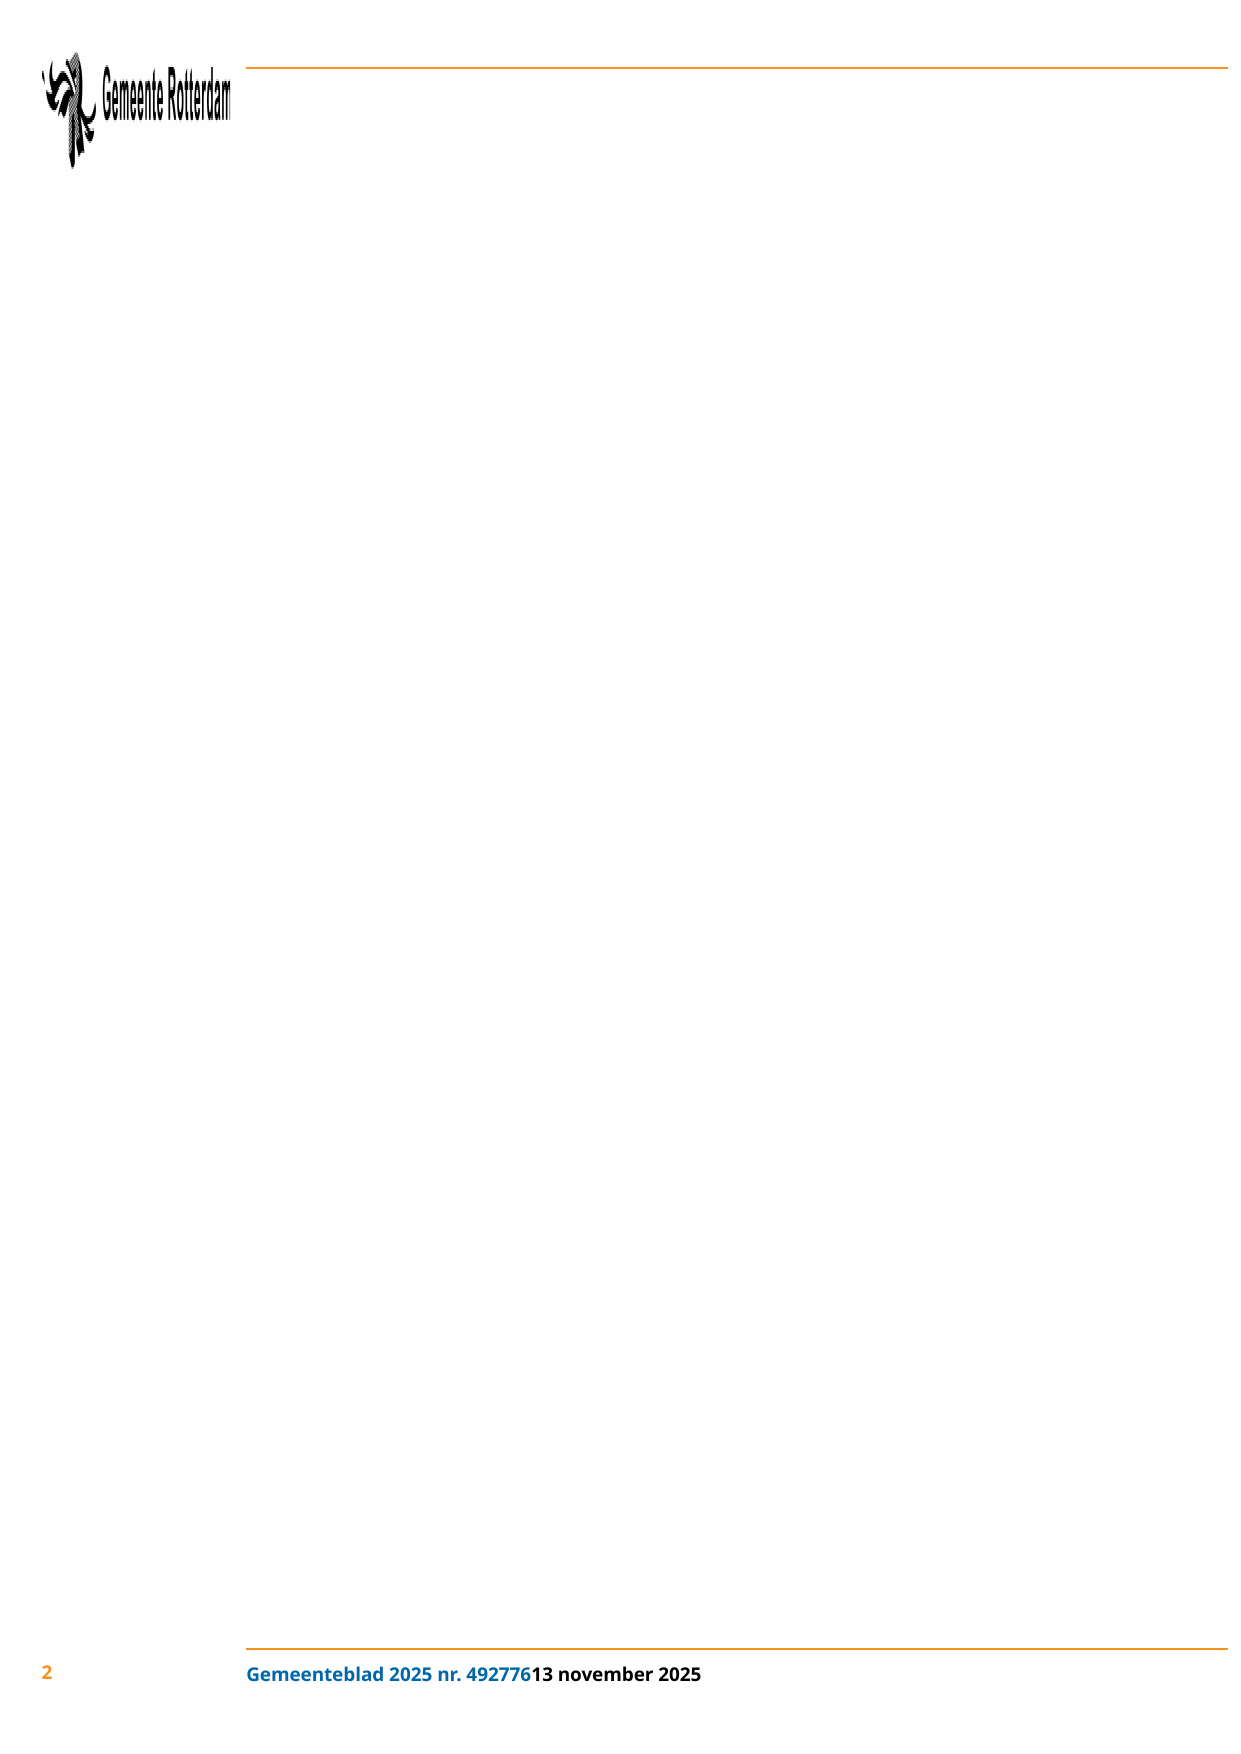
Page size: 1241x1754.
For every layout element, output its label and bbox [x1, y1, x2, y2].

picture [41, 47, 231, 172]
